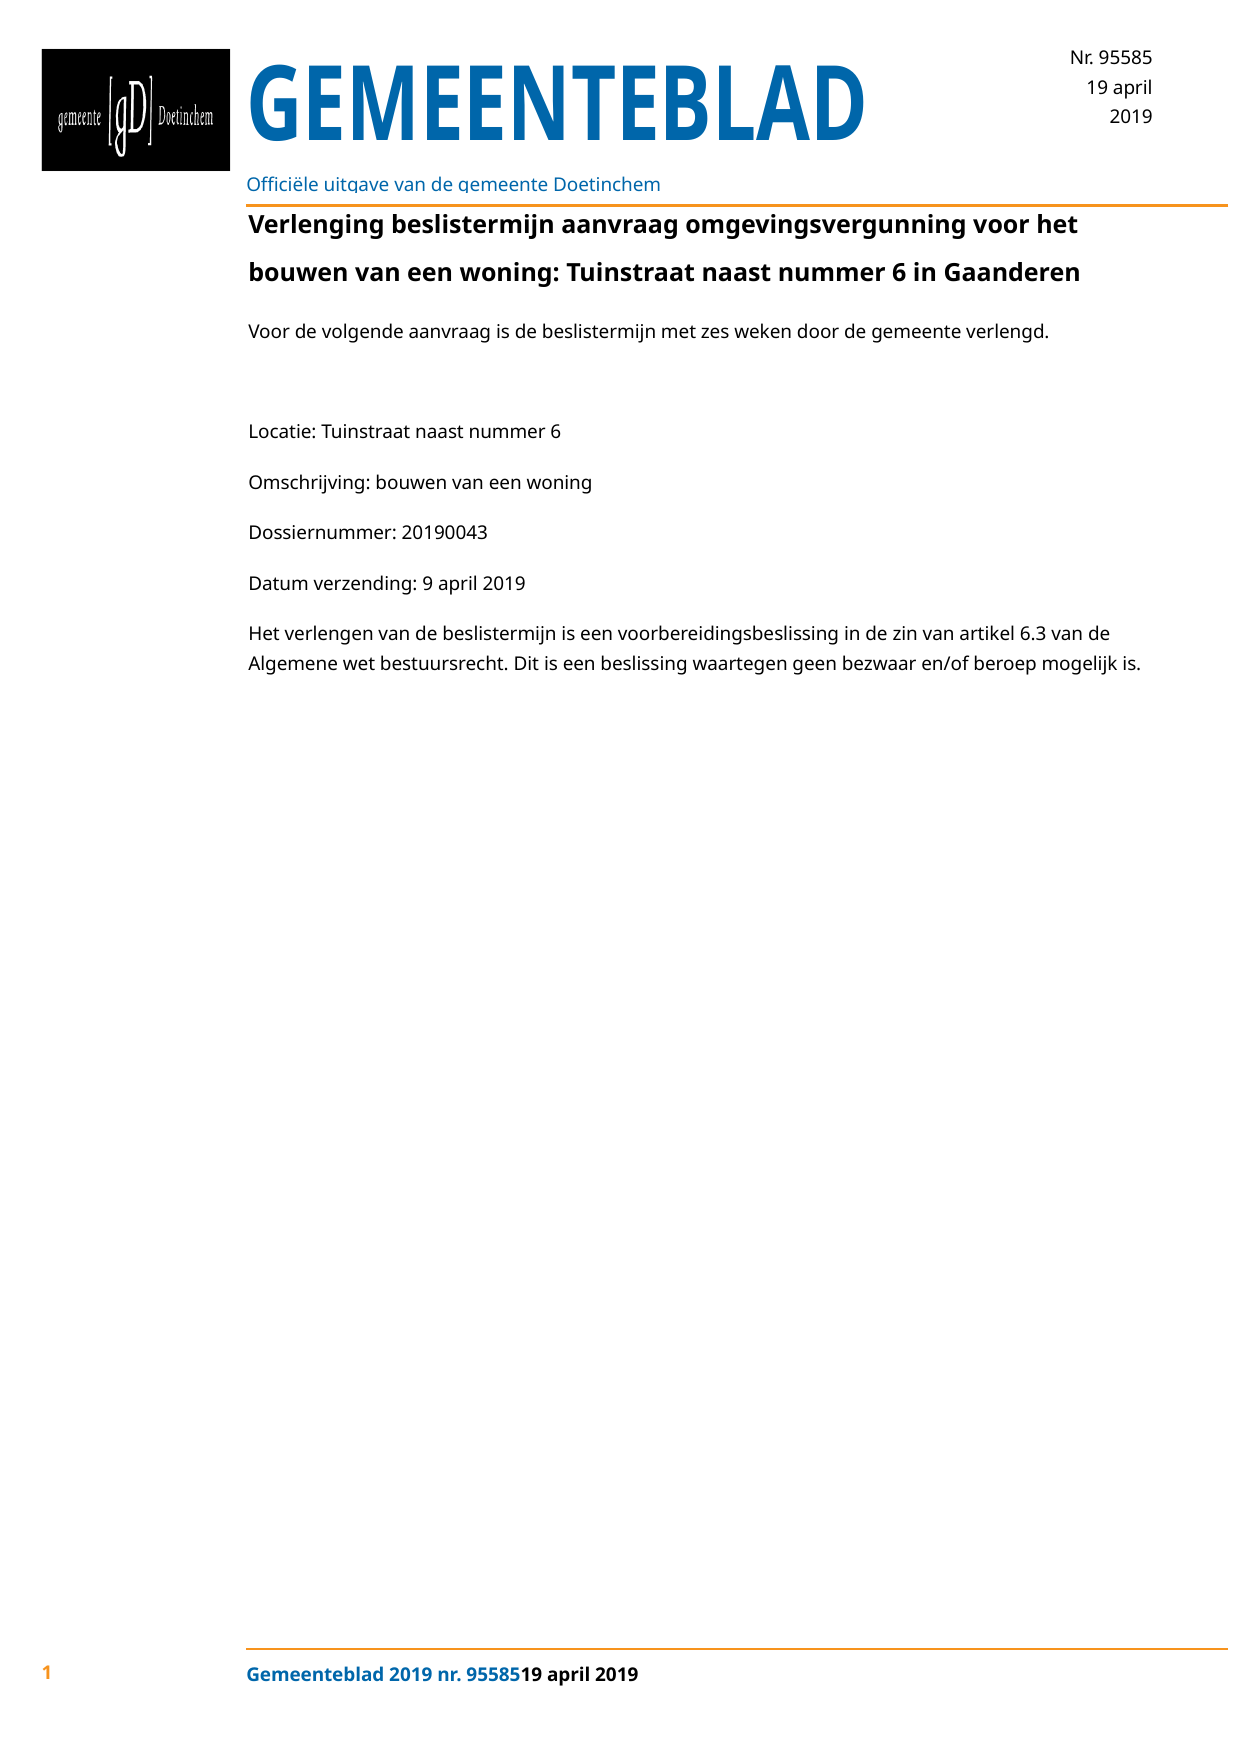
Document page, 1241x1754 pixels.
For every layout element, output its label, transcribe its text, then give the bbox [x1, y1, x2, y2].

text Omschrijving: bouwen van een woning [248, 469, 1152, 495]
picture [41, 47, 231, 172]
text Het verlengen van de beslistermijn is een voorbereidingsbeslissing in de zin van artikel 6.3 van de Algemene wet bestuursrecht. Dit is een beslissing waartegen geen bezwaar en/of beroep mogelijk is. [248, 620, 1152, 676]
text Datum verzending: 9 april 2019 [248, 570, 1152, 596]
text Verlenging beslistermijn aanvraag omgevingsvergunning voor het bouwen van een woning: Tuinstraat naast nummer 6 in Gaanderen [248, 207, 1152, 288]
text Locatie: Tuinstraat naast nummer 6 [248, 419, 1152, 444]
text Voor de volgende aanvraag is de beslistermijn met zes weken door de gemeente verlengd. [248, 318, 1152, 344]
text Dossiernummer: 20190043 [248, 519, 1152, 545]
